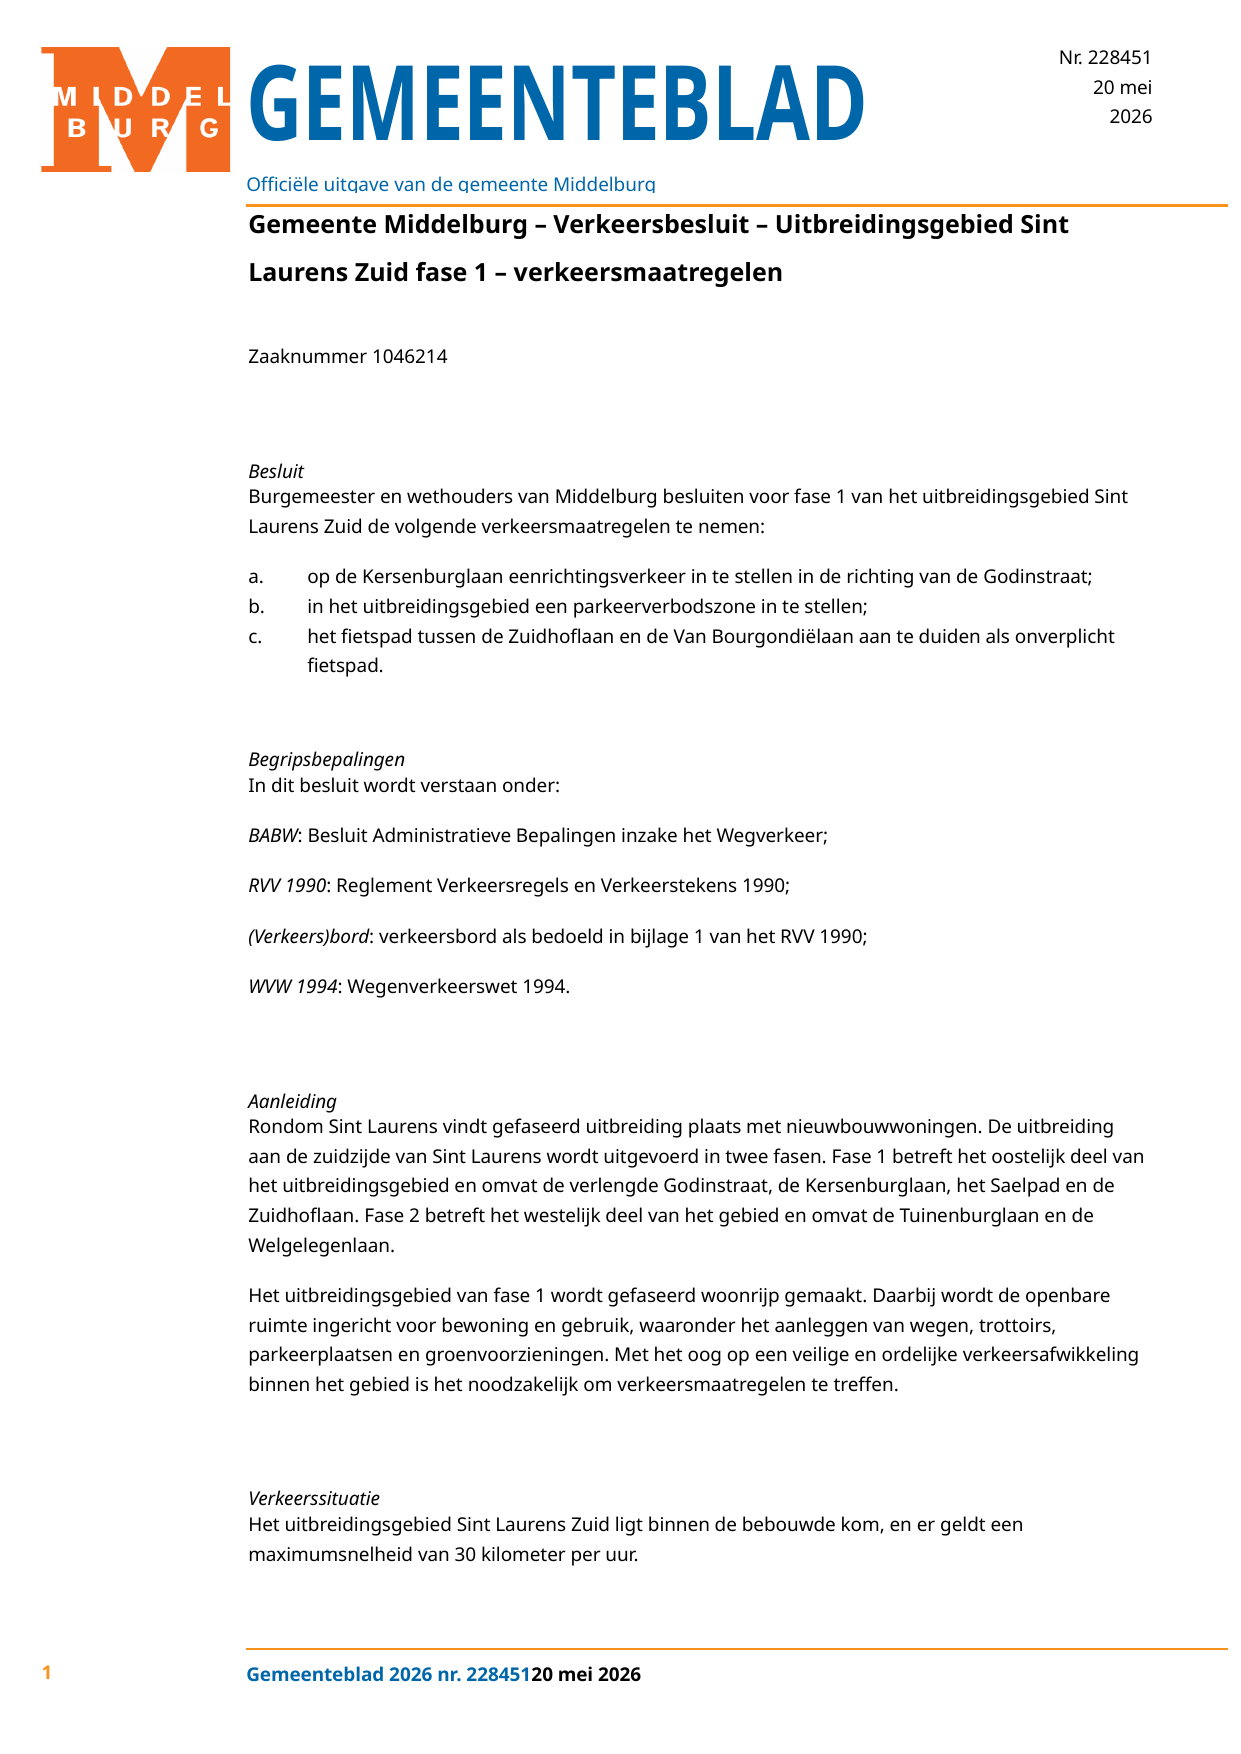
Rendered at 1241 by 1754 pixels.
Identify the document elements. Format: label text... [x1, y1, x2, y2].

list in het uitbreidingsgebied een parkeerverbodszone in te stellen; [248, 593, 1152, 619]
text Aanleiding [248, 1088, 1152, 1113]
text Verkeerssituatie [248, 1485, 1152, 1511]
text Het uitbreidingsgebied Sint Laurens Zuid ligt binnen de bebouwde kom, en er geldt een maximumsnelheid van 30 kilometer per uur. [248, 1511, 1152, 1566]
text Rondom Sint Laurens vindt gefaseerd uitbreiding plaats met nieuwbouwwoningen. De uitbreiding aan de zuidzijde van Sint Laurens wordt uitgevoerd in twee fasen. Fase 1 betreft het oostelijk deel van het uitbreidingsgebied en omvat de verlengde Godinstraat, de Kersenburglaan, het Saelpad en de Zuidhoflaan. Fase 2 betreft het westelijk deel van het gebied en omvat de Tuinenburglaan en de Welgelegenlaan. [248, 1113, 1152, 1258]
text Begripsbepalingen [248, 746, 1152, 772]
list op de Kersenburglaan eenrichtingsverkeer in te stellen in de richting van de Godinstraat; [248, 564, 1152, 589]
list het fietspad tussen de Zuidhoflaan en de Van Bourgondiëlaan aan te duiden als onverplicht fietspad. [248, 623, 1152, 678]
text Burgemeester en wethouders van Middelburg besluiten voor fase 1 van het uitbreidingsgebied Sint Laurens Zuid de volgende verkeersmaatregelen te nemen: [248, 484, 1152, 539]
text Zaaknummer 1046214 [248, 344, 1152, 369]
text Besluit [248, 458, 1152, 484]
text In dit besluit wordt verstaan onder: [248, 772, 1152, 797]
text Het uitbreidingsgebied van fase 1 wordt gefaseerd woonrijp gemaakt. Daarbij wordt de openbare ruimte ingericht voor bewoning en gebruik, waaronder het aanleggen van wegen, trottoirs, parkeerplaatsen en groenvoorzieningen. Met het oog op een veilige en ordelijke verkeersafwikkeling binnen het gebied is het noodzakelijk om verkeersmaatregelen te treffen. [248, 1282, 1152, 1397]
text Gemeente Middelburg – Verkeersbesluit – Uitbreidingsgebied Sint Laurens Zuid fase 1 – verkeersmaatregelen [248, 207, 1152, 288]
text (Verkeers)bord: verkeersbord als bedoeld in bijlage 1 van het RVV 1990; [248, 923, 1152, 949]
text WVW 1994: Wegenverkeerswet 1994. [248, 973, 1152, 999]
text RVV 1990: Reglement Verkeersregels en Verkeerstekens 1990; [248, 873, 1152, 898]
picture [41, 47, 231, 172]
text BABW: Besluit Administratieve Bepalingen inzake het Wegverkeer; [248, 822, 1152, 848]
